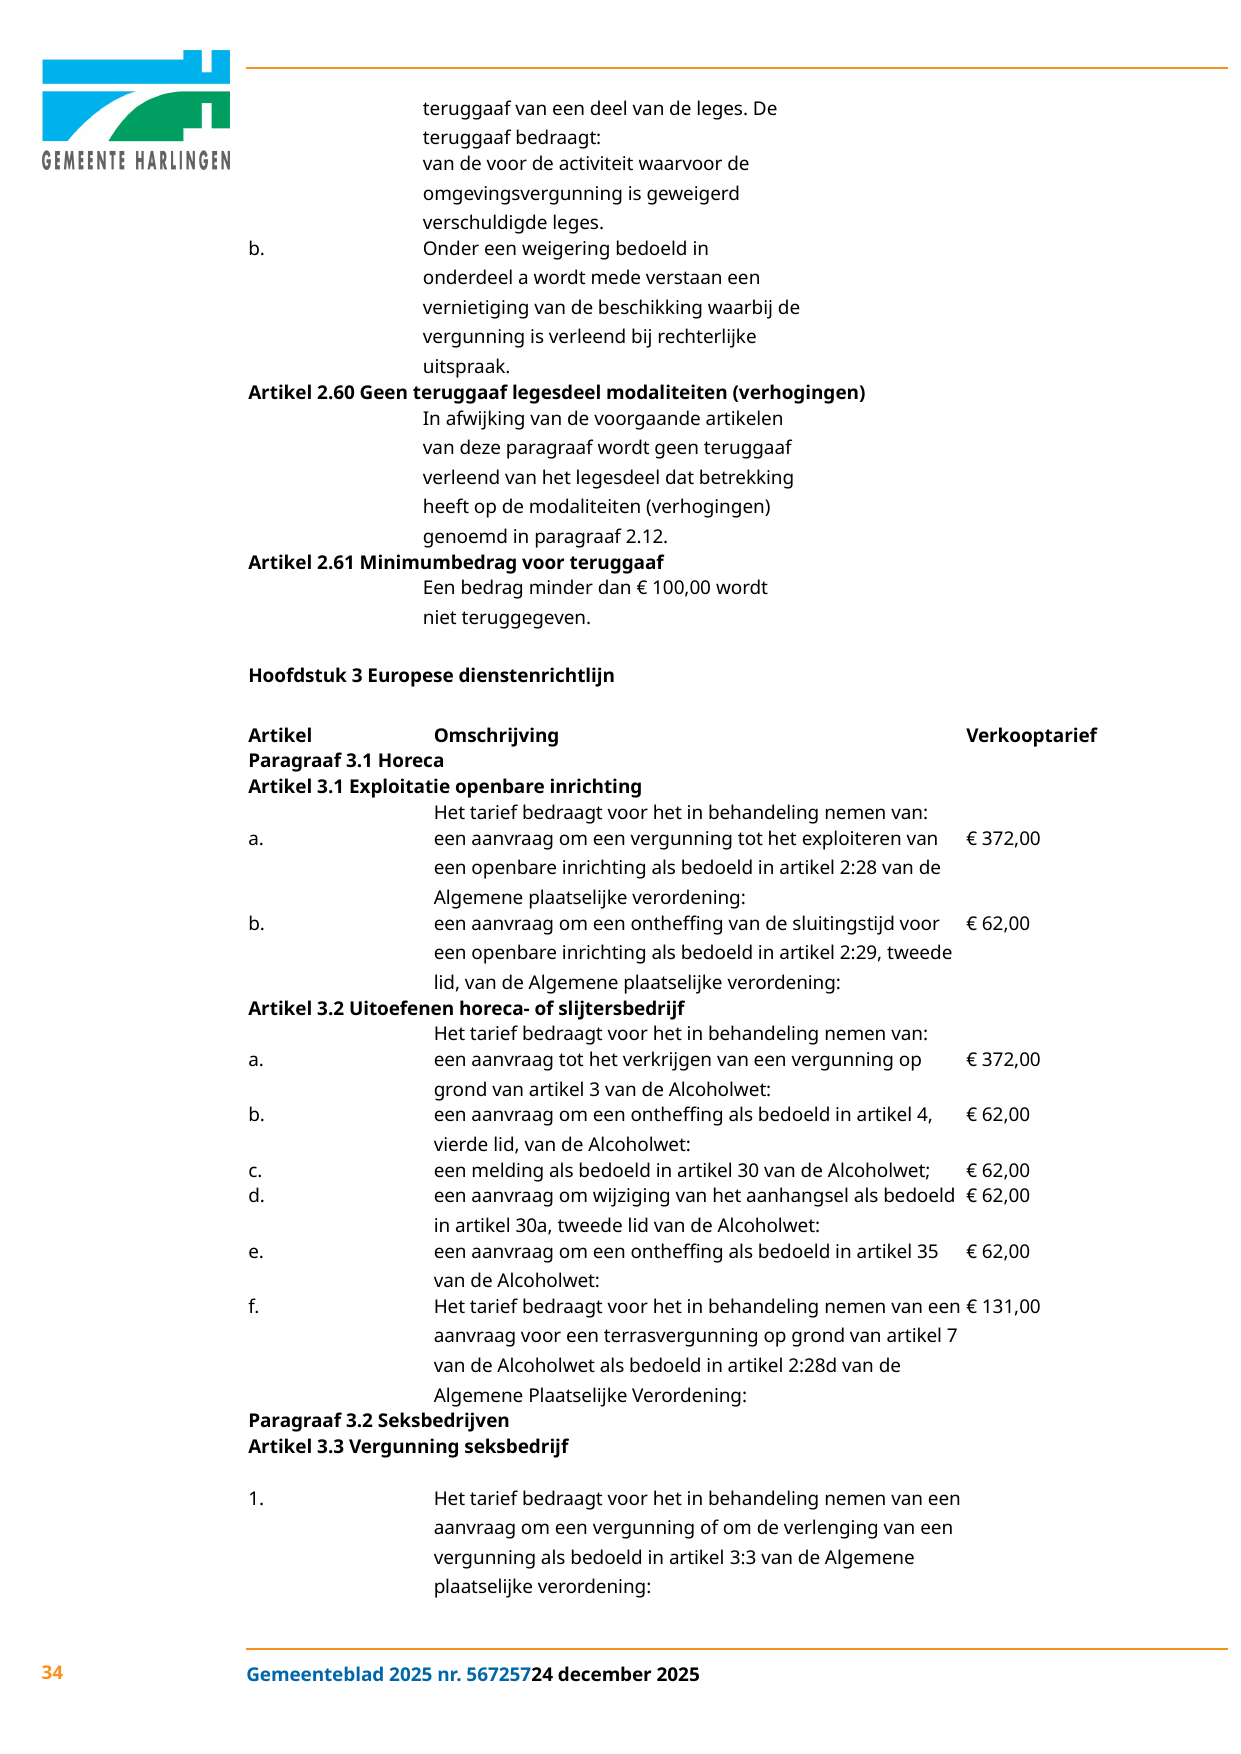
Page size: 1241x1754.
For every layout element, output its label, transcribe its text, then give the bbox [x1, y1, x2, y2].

table_cell Een bedrag minder dan € 100,00 wordt niet teruggegeven. [423, 575, 802, 630]
table_cell b. [248, 235, 423, 379]
table_cell [802, 575, 977, 630]
table_cell [966, 1459, 1152, 1485]
table_cell [977, 150, 1152, 235]
table_cell Het tarief bedraagt voor het in behandeling nemen van: [434, 799, 966, 825]
table_cell Artikel 2.60 Geen teruggaaf legesdeel modaliteiten (verhogingen) [248, 379, 977, 405]
table_cell Artikel 3.2 Uitoefenen horeca- of slijtersbedrijf [248, 995, 1152, 1020]
table_cell d. [248, 1183, 433, 1238]
table_cell een aanvraag om een vergunning tot het exploiteren van een openbare inrichting als bedoeld in artikel 2:28 van de Algemene plaatselijke verordening: [434, 825, 966, 910]
table_cell [966, 799, 1152, 825]
table_cell a. [248, 825, 433, 910]
table_cell [802, 95, 977, 150]
table_cell € 62,00 [966, 910, 1152, 995]
table_cell e. [248, 1238, 433, 1293]
table_cell € 62,00 [966, 1238, 1152, 1293]
table_header Artikel [248, 722, 433, 748]
table_cell [248, 405, 423, 549]
table_header Verkooptarief [966, 722, 1152, 748]
table_cell Artikel 3.1 Exploitatie openbare inrichting [248, 774, 1152, 799]
table_cell Artikel 3.3 Vergunning seksbedrijf [248, 1433, 1152, 1459]
table_cell [977, 405, 1152, 549]
table_cell [966, 1020, 1152, 1046]
table_cell Paragraaf 3.2 Seksbedrijven [248, 1408, 1152, 1433]
table_cell [248, 95, 423, 150]
table_cell [802, 235, 977, 379]
table_cell Paragraaf 3.1 Horeca [248, 748, 1152, 773]
table_cell een aanvraag om een ontheffing als bedoeld in artikel 35 van de Alcoholwet: [434, 1238, 966, 1293]
table_cell € 62,00 [966, 1183, 1152, 1238]
table_cell [977, 235, 1152, 379]
table_header Omschrijving [434, 722, 966, 748]
table_cell een aanvraag om wijziging van het aanhangsel als bedoeld in artikel 30a, tweede lid van de Alcoholwet: [434, 1183, 966, 1238]
table_cell Artikel 2.61 Minimumbedrag voor teruggaaf [248, 549, 977, 574]
table_cell [248, 1459, 433, 1485]
table_cell een aanvraag tot het verkrijgen van een vergunning op grond van artikel 3 van de Alcoholwet: [434, 1046, 966, 1101]
table_cell Het tarief bedraagt voor het in behandeling nemen van een aanvraag voor een terrasvergunning op grond van artikel 7 van de Alcoholwet als bedoeld in artikel 2:28d van de Algemene Plaatselijke Verordening: [434, 1293, 966, 1408]
table_cell 1. [248, 1485, 433, 1599]
table_cell van de voor de activiteit waarvoor de omgevingsvergunning is geweigerd verschuldigde leges. [423, 150, 802, 235]
picture [41, 47, 231, 172]
table_cell [802, 150, 977, 235]
table_cell [248, 1020, 433, 1046]
table_cell Het tarief bedraagt voor het in behandeling nemen van: [434, 1020, 966, 1046]
table_cell [248, 799, 433, 825]
table_cell [966, 1485, 1152, 1599]
table_cell [248, 575, 423, 630]
table_cell a. [248, 1046, 433, 1101]
table_cell Het tarief bedraagt voor het in behandeling nemen van een aanvraag om een vergunning of om de verlenging van een vergunning als bedoeld in artikel 3:3 van de Algemene plaatselijke verordening: [434, 1485, 966, 1599]
table_cell een melding als bedoeld in artikel 30 van de Alcoholwet; [434, 1157, 966, 1182]
table_cell [977, 575, 1152, 630]
table_cell f. [248, 1293, 433, 1408]
table_cell € 131,00 [966, 1293, 1152, 1408]
table_cell [977, 95, 1152, 150]
table_cell een aanvraag om een ontheffing als bedoeld in artikel 4, vierde lid, van de Alcoholwet: [434, 1101, 966, 1157]
text Hoofdstuk 3 Europese dienstenrichtlijn [248, 663, 1152, 688]
table_cell € 62,00 [966, 1157, 1152, 1182]
table_cell [248, 150, 423, 235]
table_cell c. [248, 1157, 433, 1182]
table_cell € 372,00 [966, 1046, 1152, 1101]
table_cell € 62,00 [966, 1101, 1152, 1157]
table_cell [434, 1459, 966, 1485]
table_cell b. [248, 1101, 433, 1157]
table_cell Onder een weigering bedoeld in onderdeel a wordt mede verstaan een vernietiging van de beschikking waarbij de vergunning is verleend bij rechterlijke uitspraak. [423, 235, 802, 379]
table_cell een aanvraag om een ontheffing van de sluitingstijd voor een openbare inrichting als bedoeld in artikel 2:29, tweede lid, van de Algemene plaatselijke verordening: [434, 910, 966, 995]
table_cell teruggaaf van een deel van de leges. De teruggaaf bedraagt: [423, 95, 802, 150]
table_cell b. [248, 910, 433, 995]
table_cell € 372,00 [966, 825, 1152, 910]
table_cell In afwijking van de voorgaande artikelen van deze paragraaf wordt geen teruggaaf verleend van het legesdeel dat betrekking heeft op de modaliteiten (verhogingen) genoemd in paragraaf 2.12. [423, 405, 802, 549]
table_cell [802, 405, 977, 549]
